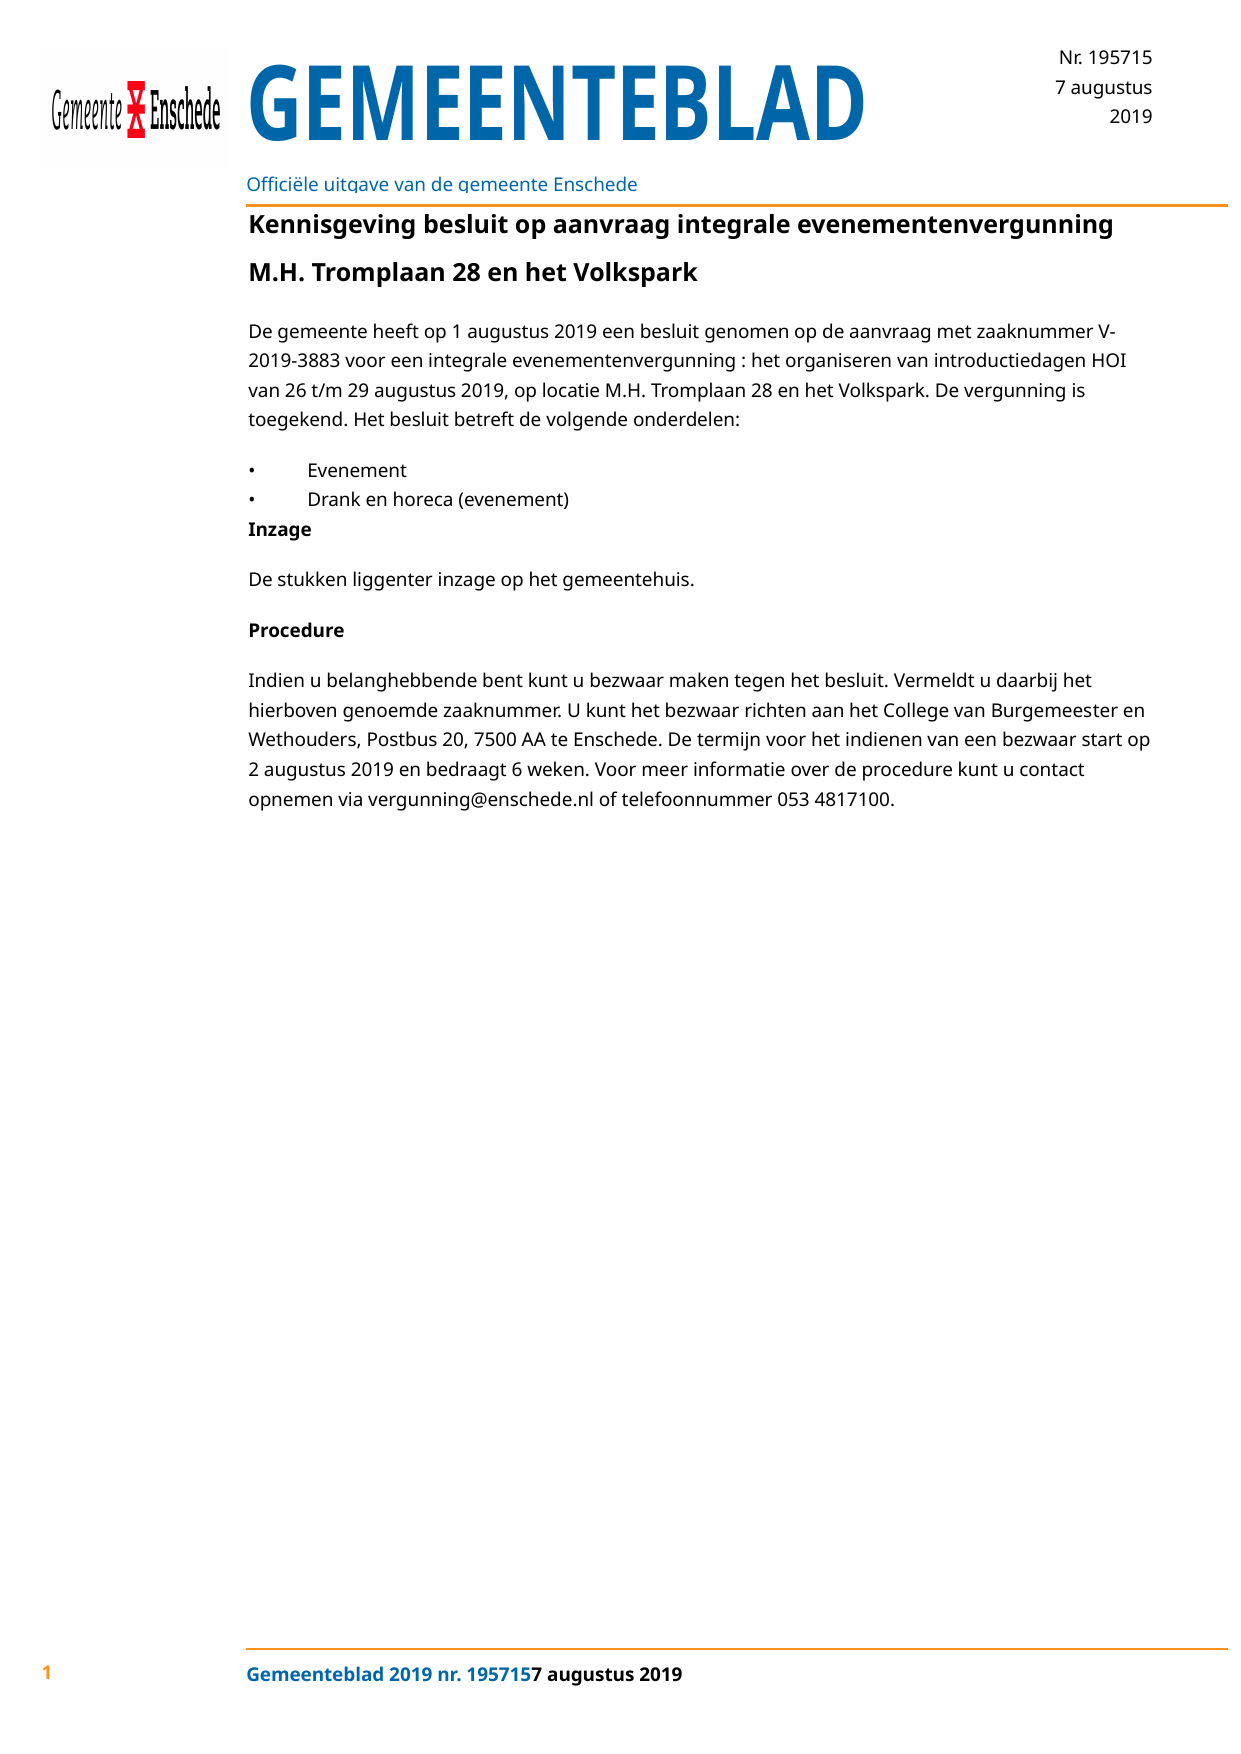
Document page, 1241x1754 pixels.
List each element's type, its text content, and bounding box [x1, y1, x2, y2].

text Indien u belanghebbende bent kunt u bezwaar maken tegen het besluit. Vermeldt u daarbij het hierboven genoemde zaaknummer. U kunt het bezwaar richten aan het College van Burgemees­ter en Wethouders, Postbus 20, 7500 AA te Enschede. De termijn voor het indienen van een bezwaar start op 2 augustus 2019 en bedraagt 6 weken. Voor meer informatie over de procedure kunt u contact opnemen via vergunning@enschede.nl of telefoonnummer 053 4817100. [248, 667, 1152, 812]
picture [41, 47, 231, 172]
text De stukken liggenter inzage op het gemeentehuis. [248, 567, 1152, 592]
list Drank en horeca (evenement) [248, 487, 1152, 512]
text Inzage [248, 516, 1152, 542]
text De gemeente heeft op 1 augustus 2019 een besluit genomen op de aanvraag met zaaknummer V-2019-3883 voor een integrale evenementenvergunning : het organiseren van introductiedagen HOI van 26 t/m 29 augustus 2019, op locatie M.H. Tromplaan 28 en het Volkspark. De vergunning is toegekend. Het besluit betreft de volgende onderdelen: [248, 318, 1152, 432]
text Kennisgeving besluit op aanvraag integrale evenementenvergunning M.H. Tromplaan 28 en het Volkspark [248, 207, 1152, 288]
text Procedure [248, 617, 1152, 643]
list Evenement [248, 457, 1152, 483]
